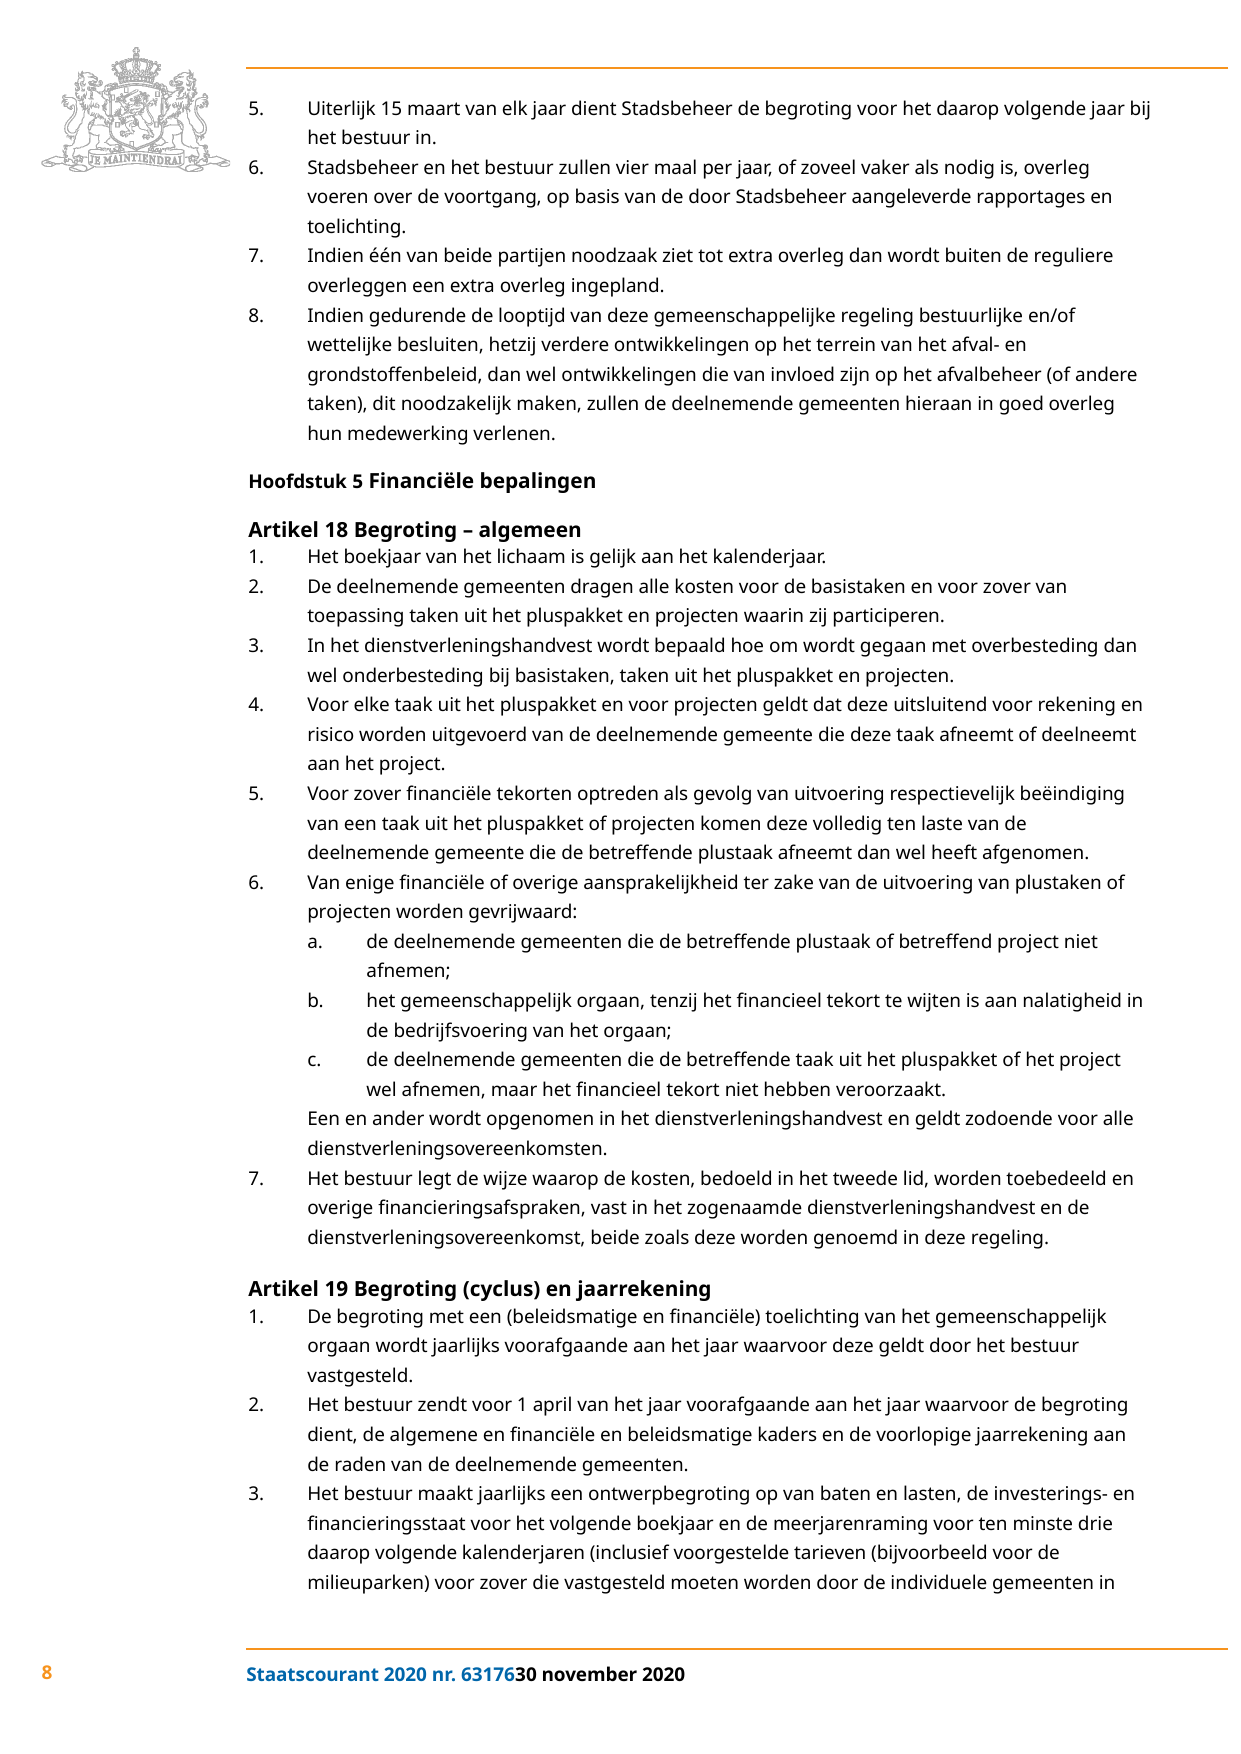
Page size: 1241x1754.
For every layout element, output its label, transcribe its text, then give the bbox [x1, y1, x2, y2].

list Het bestuur legt de wijze waarop de kosten, bedoeld in het tweede lid, worden toebedeeld en overige financieringsafspraken, vast in het zogenaamde dienstverleningshandvest en de dienstverleningsovereenkomst, beide zoals deze worden genoemd in deze regeling. [248, 1165, 1152, 1250]
text Artikel 18 Begroting – algemeen [248, 515, 1152, 543]
picture [41, 47, 231, 172]
list Het boekjaar van het lichaam is gelijk aan het kalenderjaar. [248, 543, 1152, 569]
list In het dienstverleningshandvest wordt bepaald hoe om wordt gegaan met overbesteding dan wel onderbesteding bij basistaken, taken uit het pluspakket en projecten. [248, 632, 1152, 688]
list Indien gedurende de looptijd van deze gemeenschappelijke regeling bestuurlijke en/of wettelijke besluiten, hetzij verdere ontwikkelingen op het terrein van het afval- en grondstoffenbeleid, dan wel ontwikkelingen die van invloed zijn op het afvalbeheer (of andere taken), dit noodzakelijk maken, zullen de deelnemende gemeenten hieraan in goed overleg hun medewerking verlenen. [248, 302, 1152, 446]
list Voor elke taak uit het pluspakket en voor projecten geldt dat deze uitsluitend voor rekening en risico worden uitgevoerd van de deelnemende gemeente die deze taak afneemt of deelneemt aan het project. [248, 691, 1152, 776]
list de deelnemende gemeenten die de betreffende taak uit het pluspakket of het project wel afnemen, maar het financieel tekort niet hebben veroorzaakt. [307, 1046, 1152, 1102]
list Het bestuur maakt jaarlijks een ontwerpbegroting op van baten en lasten, de investerings- en financieringsstaat voor het volgende boekjaar en de meerjarenraming voor ten minste drie daarop volgende kalenderjaren (inclusief voorgestelde tarieven (bijvoorbeeld voor de milieuparken) voor zover die vastgesteld moeten worden door de individuele gemeenten in [248, 1480, 1152, 1595]
list De deelnemende gemeenten dragen alle kosten voor de basistaken en voor zover van toepassing taken uit het pluspakket en projecten waarin zij participeren. [248, 573, 1152, 628]
list Voor zover financiële tekorten optreden als gevolg van uitvoering respectievelijk beëindiging van een taak uit het pluspakket of projecten komen deze volledig ten laste van de deelnemende gemeente die de betreffende plustaak afneemt dan wel heeft afgenomen. [248, 780, 1152, 865]
text Hoofdstuk 5 Financiële bepalingen [248, 466, 1152, 494]
list De begroting met een (beleidsmatige en financiële) toelichting van het gemeenschappelijk orgaan wordt jaarlijks voorafgaande aan het jaar waarvoor deze geldt door het bestuur vastgesteld. [248, 1303, 1152, 1388]
text Artikel 19 Begroting (cyclus) en jaarrekening [248, 1274, 1152, 1303]
list Uiterlijk 15 maart van elk jaar dient Stadsbeheer de begroting voor het daarop volgende jaar bij het bestuur in. [248, 95, 1152, 150]
list Van enige financiële of overige aansprakelijkheid ter zake van de uitvoering van plustaken of projecten worden gevrijwaard: [248, 869, 1152, 924]
list Indien één van beide partijen noodzaak ziet tot extra overleg dan wordt buiten de reguliere overleggen een extra overleg ingepland. [248, 243, 1152, 298]
list de deelnemende gemeenten die de betreffende plustaak of betreffend project niet afnemen; [307, 928, 1152, 983]
list Stadsbeheer en het bestuur zullen vier maal per jaar, of zoveel vaker als nodig is, overleg voeren over de voortgang, op basis van de door Stadsbeheer aangeleverde rapportages en toelichting. [248, 154, 1152, 239]
list Het bestuur zendt voor 1 april van het jaar voorafgaande aan het jaar waarvoor de begroting dient, de algemene en financiële en beleidsmatige kaders en de voorlopige jaarrekening aan de raden van de deelnemende gemeenten. [248, 1392, 1152, 1476]
list Een en ander wordt opgenomen in het dienstverleningshandvest en geldt zodoende voor alle dienstverleningsovereenkomsten. [248, 1106, 1152, 1161]
list het gemeenschappelijk orgaan, tenzij het financieel tekort te wijten is aan nalatigheid in de bedrijfsvoering van het orgaan; [307, 987, 1152, 1043]
